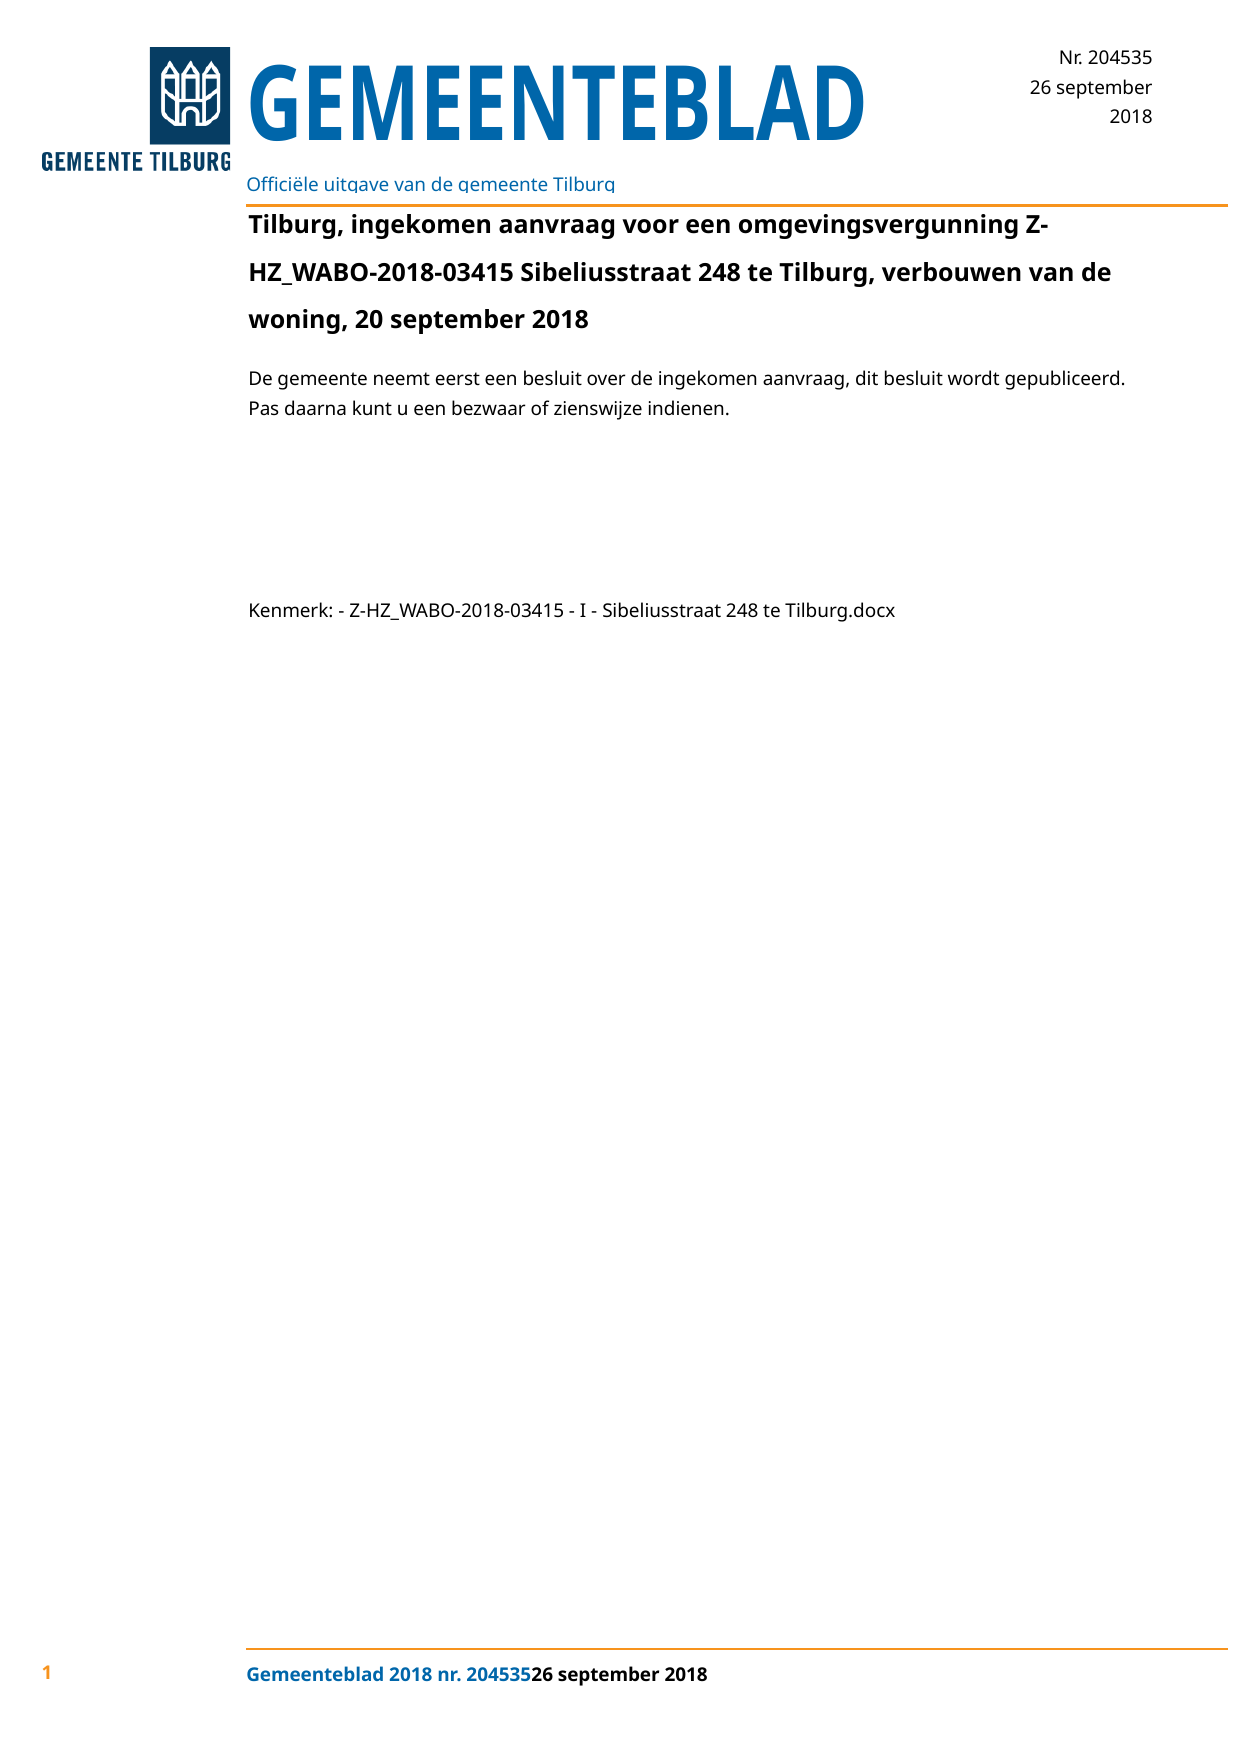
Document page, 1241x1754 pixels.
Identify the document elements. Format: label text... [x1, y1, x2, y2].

text Kenmerk: - Z-HZ_WABO-2018-03415 - I - Sibeliusstraat 248 te Tilburg.docx [248, 597, 1152, 622]
text De gemeente neemt eerst een besluit over de ingekomen aanvraag, dit besluit wordt gepubliceerd. Pas daarna kunt u een bezwaar of zienswijze indienen. [248, 366, 1152, 421]
picture [41, 47, 231, 172]
text Tilburg, ingekomen aanvraag voor een omgevingsvergunning Z-HZ_WABO-2018-03415 Sibeliusstraat 248 te Tilburg, verbouwen van de woning, 20 september 2018 [248, 207, 1152, 336]
